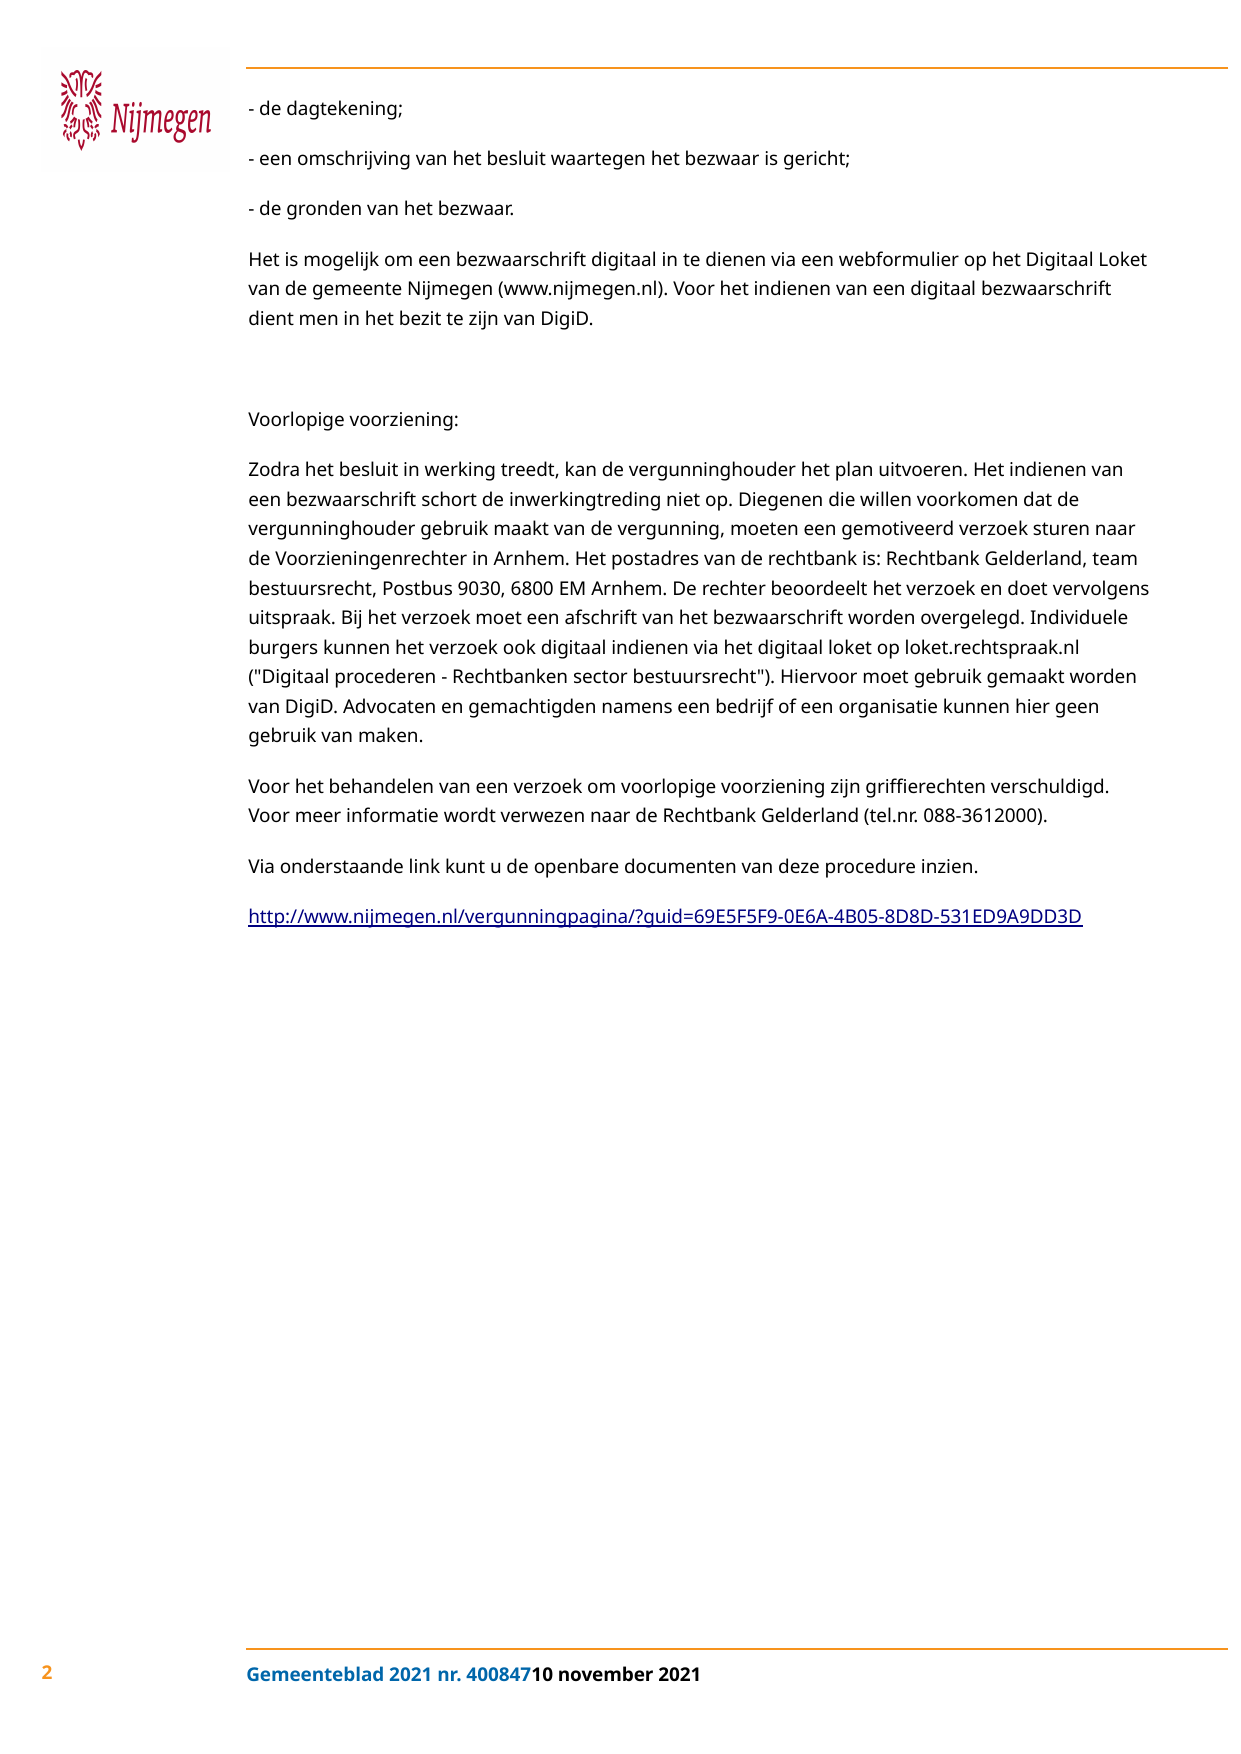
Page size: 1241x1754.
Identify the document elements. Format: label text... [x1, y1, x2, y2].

text http://www.nijmegen.nl/vergunningpagina/?guid=69E5F5F9-0E6A-4B05-8D8D-531ED9A9DD3D [248, 903, 1152, 929]
text Zodra het besluit in werking treedt, kan de vergunninghouder het plan uitvoeren. Het indienen van een bezwaarschrift schort de inwerkingtreding niet op. Diegenen die willen voorkomen dat de vergunninghouder gebruik maakt van de vergunning, moeten een gemotiveerd verzoek sturen naar de Voorzieningenrechter in Arnhem. Het postadres van de rechtbank is: Rechtbank Gelderland, team bestuursrecht, Postbus 9030, 6800 EM Arnhem. De rechter beoordeelt het verzoek en doet vervolgens uitspraak. Bij het verzoek moet een afschrift van het bezwaarschrift worden overgelegd. Individuele burgers kunnen het verzoek ook digitaal indienen via het digitaal loket op loket.rechtspraak.nl ("Digitaal procederen - Rechtbanken sector bestuursrecht"). Hiervoor moet gebruik gemaakt worden van DigiD. Advocaten en gemachtigden namens een bedrijf of een organisatie kunnen hier geen gebruik van maken. [248, 456, 1152, 748]
text - de gronden van het bezwaar. [248, 196, 1152, 221]
picture [41, 47, 231, 172]
text Het is mogelijk om een bezwaarschrift digitaal in te dienen via een webformulier op het Digitaal Loket van de gemeente Nijmegen (www.nijmegen.nl). Voor het indienen van een digitaal bezwaarschrift dient men in het bezit te zijn van DigiD. [248, 246, 1152, 331]
text - een omschrijving van het besluit waartegen het bezwaar is gericht; [248, 145, 1152, 171]
text Via onderstaande link kunt u de openbare documenten van deze procedure inzien. [248, 853, 1152, 879]
text - de dagtekening; [248, 95, 1152, 121]
text Voorlopige voorziening: [248, 406, 1152, 432]
text Voor het behandelen van een verzoek om voorlopige voorziening zijn griffierechten verschuldigd. Voor meer informatie wordt verwezen naar de Rechtbank Gelderland (tel.nr. 088-3612000). [248, 773, 1152, 828]
